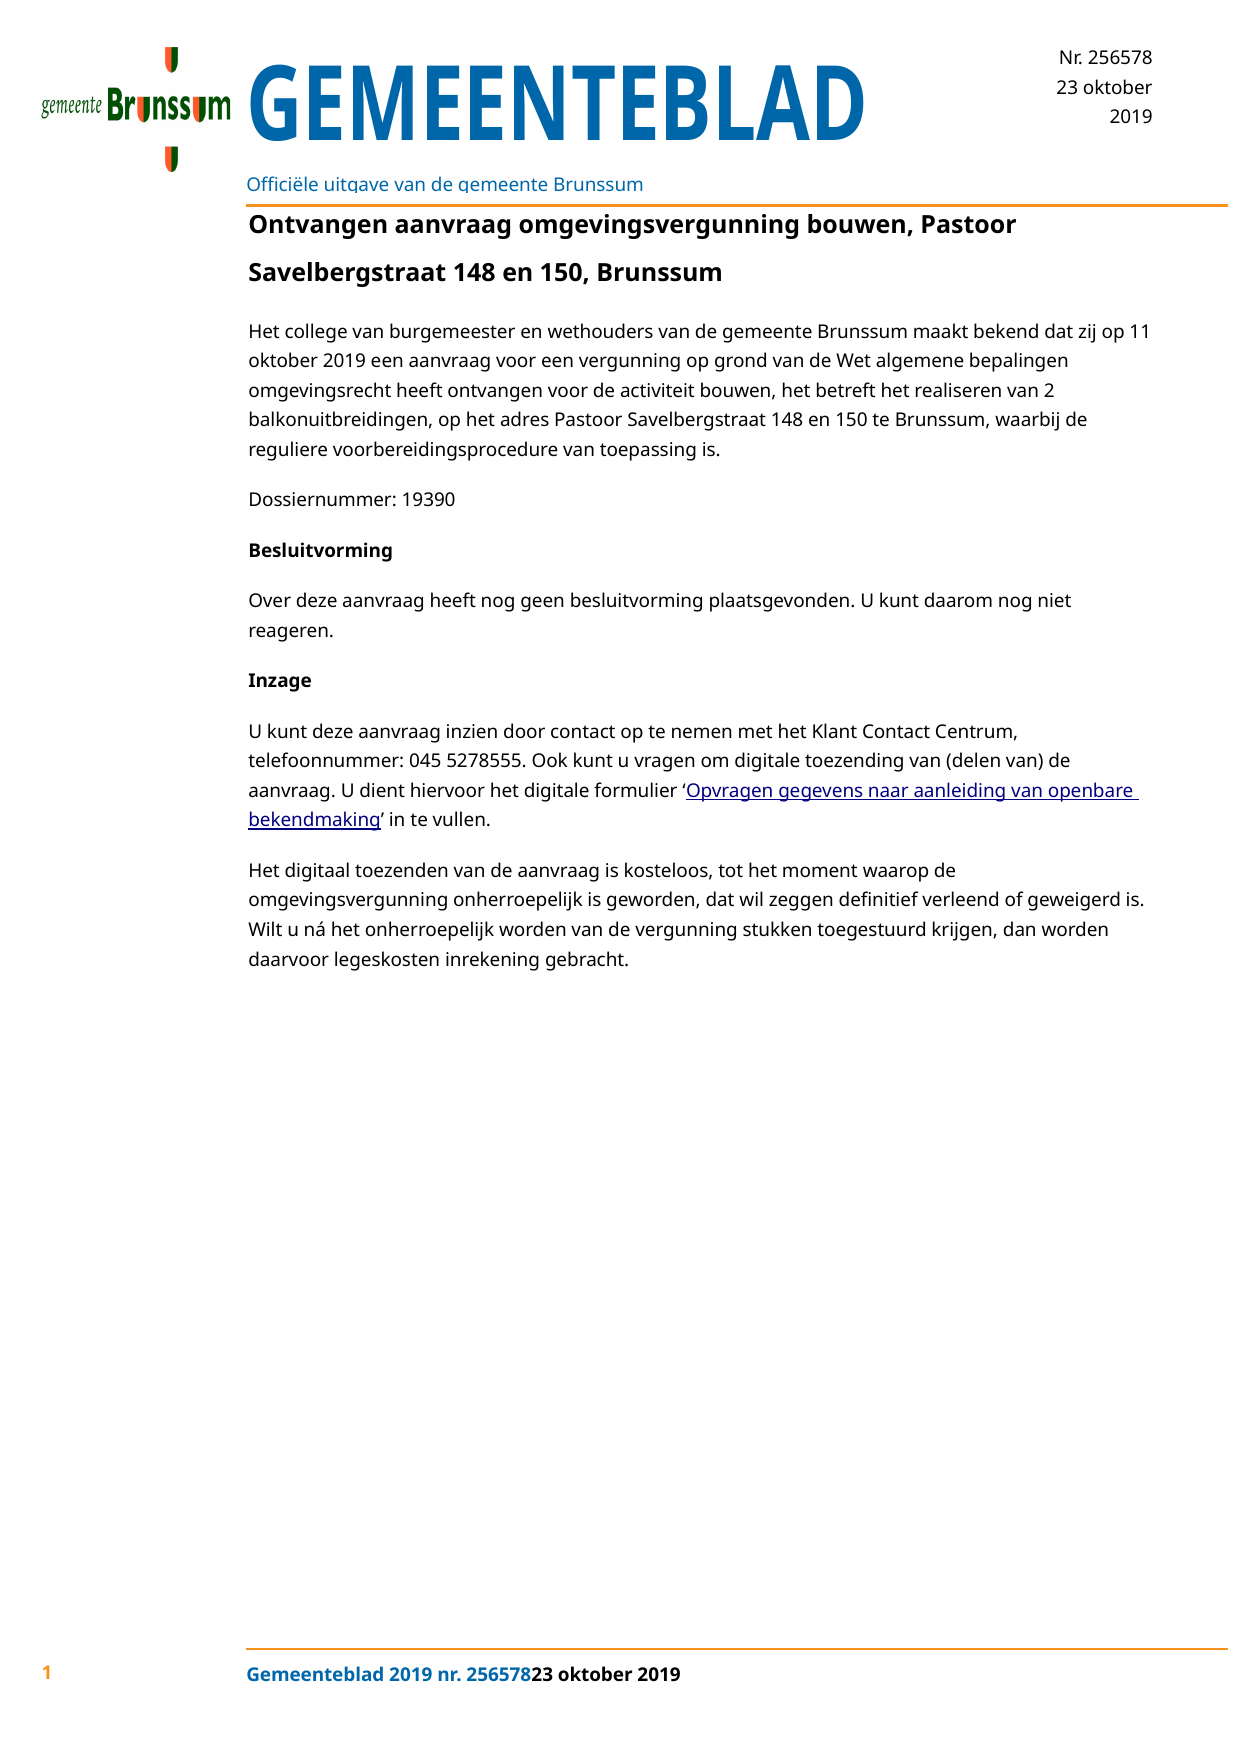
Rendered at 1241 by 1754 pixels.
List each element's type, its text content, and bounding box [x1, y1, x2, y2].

picture [41, 47, 231, 172]
text U kunt deze aanvraag inzien door contact op te nemen met het Klant Contact Centrum, telefoonnummer: 045 5278555. Ook kunt u vragen om digitale toezending van (delen van) de aanvraag. U dient hiervoor het digitale formulier ‘Opvragen gegevens naar aanleiding van openbare bekendmaking’ in te vullen. [248, 718, 1152, 832]
text Het digitaal toezenden van de aanvraag is kosteloos, tot het moment waarop de omgevingsvergunning onherroepelijk is geworden, dat wil zeggen definitief verleend of geweigerd is. Wilt u ná het onherroepelijk worden van de vergunning stukken toegestuurd krijgen, dan worden daarvoor legeskosten inrekening gebracht. [248, 857, 1152, 972]
text Het college van burgemeester en wethouders van de gemeente Brunssum maakt bekend dat zij op 11 oktober 2019 een aanvraag voor een vergunning op grond van de Wet algemene bepalingen omgevingsrecht heeft ontvangen voor de activiteit bouwen, het betreft het realiseren van 2 balkonuitbreidingen, op het adres Pastoor Savelbergstraat 148 en 150 te Brunssum, waarbij de reguliere voorbereidingsprocedure van toepassing is. [248, 318, 1152, 462]
text Dossiernummer: 19390 [248, 487, 1152, 512]
text Over deze aanvraag heeft nog geen besluitvorming plaatsgevonden. U kunt daarom nog niet reageren. [248, 587, 1152, 643]
text Besluitvorming [248, 537, 1152, 563]
text Ontvangen aanvraag omgevingsvergunning bouwen, Pastoor Savelbergstraat 148 en 150, Brunssum [248, 207, 1152, 288]
text Inzage [248, 667, 1152, 693]
